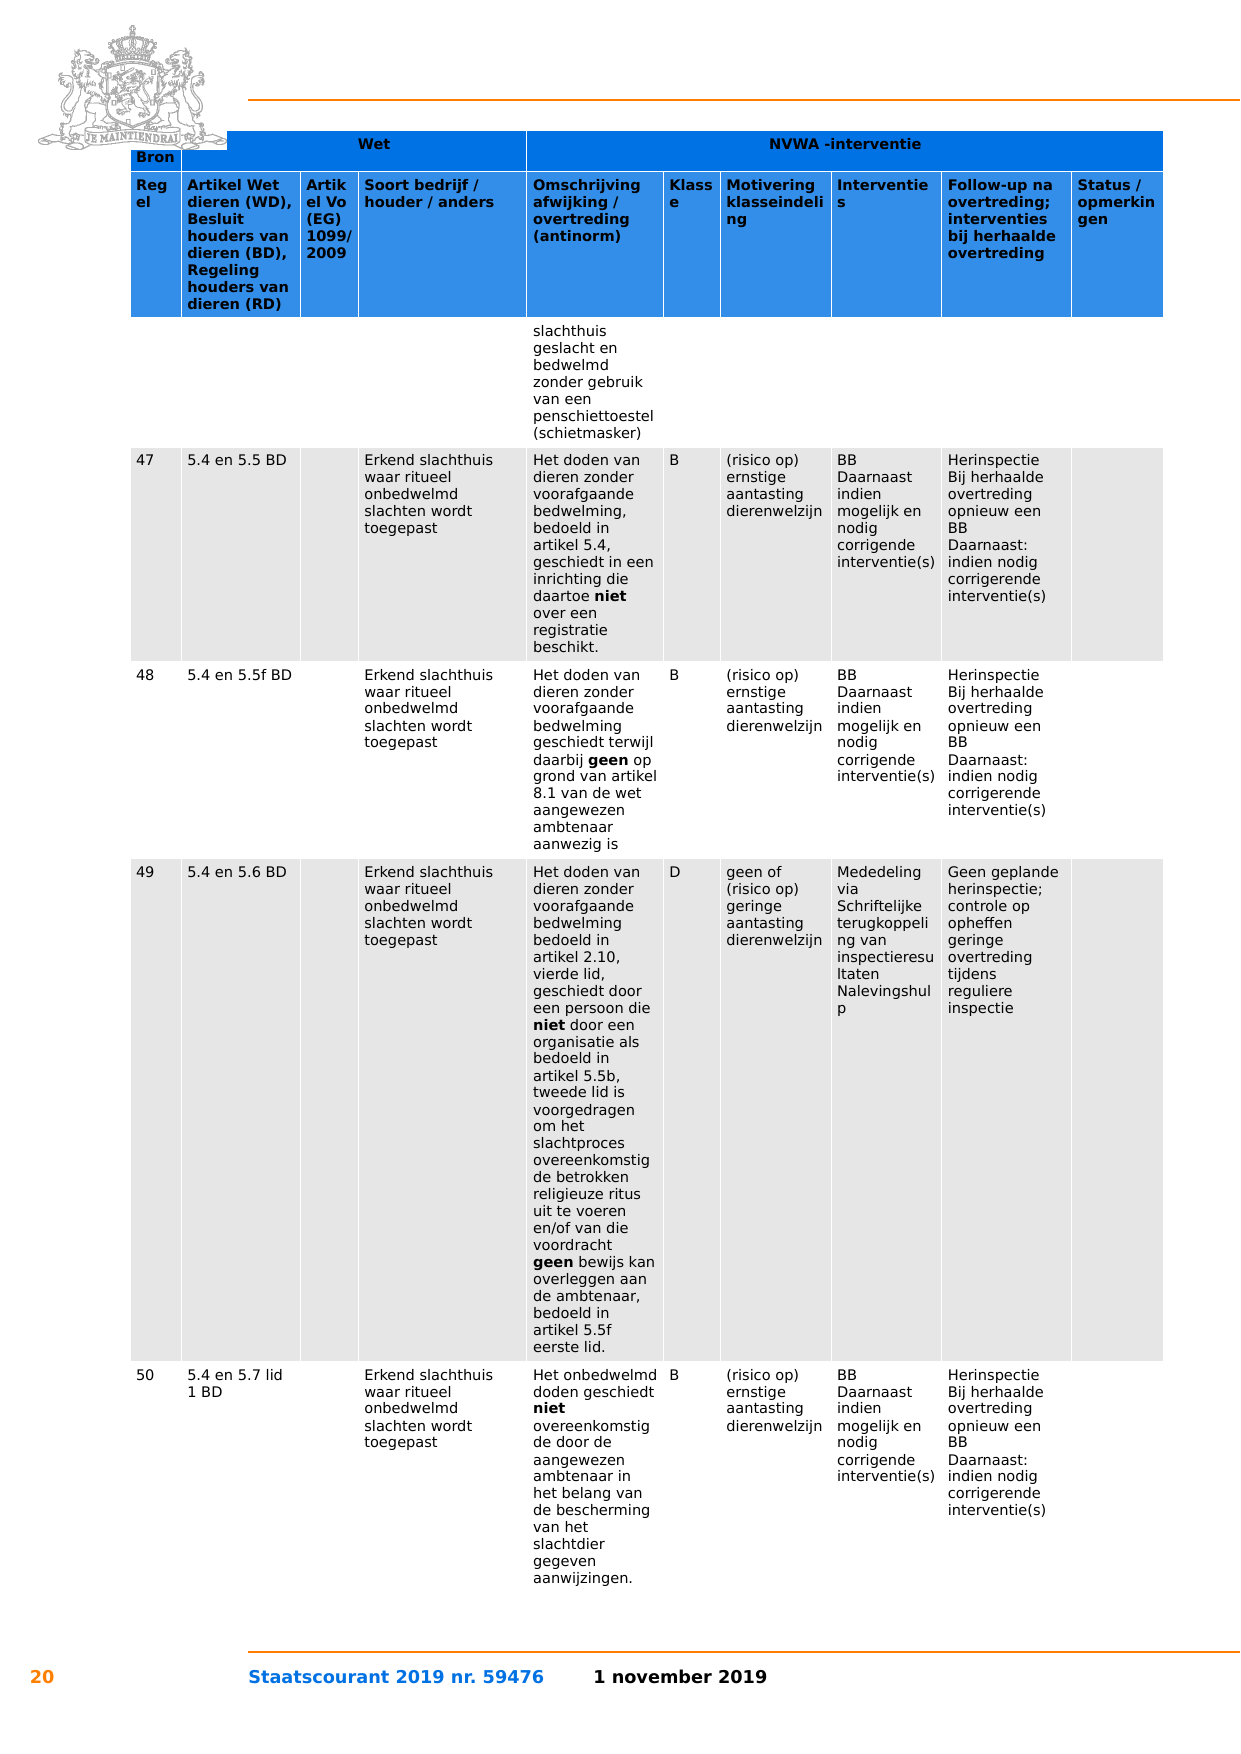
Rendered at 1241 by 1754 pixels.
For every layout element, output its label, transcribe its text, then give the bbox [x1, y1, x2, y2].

table_cell [832, 318, 941, 447]
table_cell [359, 318, 526, 447]
table_cell [131, 318, 181, 447]
table_header Bron [131, 150, 181, 171]
table_cell [182, 318, 300, 447]
table_cell 47 [131, 448, 181, 661]
table_cell Follow-up na overtreding; interventies bij herhaalde overtreding [942, 172, 1071, 317]
table_cell 5.4 en 5.5 BD [182, 448, 300, 661]
table_cell geen of (risico op) geringe aantasting dierenwelzijn [721, 859, 831, 1361]
table_cell Erkend slachthuis waar ritueel onbedwelmd slachten wordt toegepast [359, 1362, 526, 1592]
table_cell 5.4 en 5.6 BD [182, 859, 300, 1361]
table_cell 50 [131, 1362, 181, 1592]
table_cell BB Daarnaast indien mogelijk en nodig corrigende interventie(s) [832, 448, 941, 661]
table_cell 49 [131, 859, 181, 1361]
table_cell (risico op) ernstige aantasting dierenwelzijn [721, 1362, 831, 1592]
table_cell [1072, 662, 1163, 858]
table_cell Omschrijving afwijking / overtreding (antinorm) [527, 172, 663, 317]
table_cell B [664, 662, 720, 858]
table_cell Soort bedrijf / houder / anders [359, 172, 526, 317]
table_cell [1072, 1362, 1163, 1592]
table_cell slachthuis geslacht en bedwelmd zonder gebruik van een penschiettoestel (schietmasker) [527, 318, 663, 447]
table_cell Herinspectie Bij herhaalde overtreding opnieuw een BB Daarnaast: indien nodig corrigerende interventie(s) [942, 448, 1071, 661]
table_header Wet [182, 131, 526, 171]
picture [38, 25, 227, 150]
table_cell [301, 662, 358, 858]
table_cell Interventies [832, 172, 941, 317]
table_cell [664, 318, 720, 447]
table_cell (risico op) ernstige aantasting dierenwelzijn [721, 662, 831, 858]
table_cell B [664, 448, 720, 661]
table_cell Artikel Vo (EG) 1099/ 2009 [301, 172, 358, 317]
table_cell Geen geplande herinspectie; controle op opheffen geringe overtreding tijdens reguliere inspectie [942, 859, 1071, 1361]
table_cell D [664, 859, 720, 1361]
table_cell Het doden van dieren zonder voorafgaande bedwelming, bedoeld in artikel 5.4, geschiedt in een inrichting die daartoe niet over een registratie beschikt. [527, 448, 663, 661]
table_cell 48 [131, 662, 181, 858]
table_header NVWA -interventie [527, 131, 1163, 171]
table_cell Het onbedwelmd doden geschiedt niet overeenkomstig de door de aangewezen ambtenaar in het belang van de bescherming van het slachtdier gegeven aanwijzingen. [527, 1362, 663, 1592]
table_cell Herinspectie Bij herhaalde overtreding opnieuw een BB Daarnaast: indien nodig corrigerende interventie(s) [942, 1362, 1071, 1592]
table_cell 5.4 en 5.7 lid 1 BD [182, 1362, 300, 1592]
table_cell 5.4 en 5.5f BD [182, 662, 300, 858]
table_cell Artikel Wet dieren (WD), Besluit houders van dieren (BD), Regeling houders van dieren (RD) [182, 172, 300, 317]
table_cell [301, 448, 358, 661]
table_cell Regel [131, 172, 181, 317]
table_cell Het doden van dieren zonder voorafgaande bedwelming bedoeld in artikel 2.10, vierde lid, geschiedt door een persoon die niet door een organisatie als bedoeld in artikel 5.5b, tweede lid is voorgedragen om het slachtproces overeenkomstig de betrokken religieuze ritus uit te voeren en/of van die voordracht geen bewijs kan overleggen aan de ambtenaar, bedoeld in artikel 5.5f eerste lid. [527, 859, 663, 1361]
table_cell [1072, 318, 1163, 447]
table_cell Erkend slachthuis waar ritueel onbedwelmd slachten wordt toegepast [359, 448, 526, 661]
table_cell BB Daarnaast indien mogelijk en nodig corrigende interventie(s) [832, 1362, 941, 1592]
table_cell Erkend slachthuis waar ritueel onbedwelmd slachten wordt toegepast [359, 859, 526, 1361]
table_cell BB Daarnaast indien mogelijk en nodig corrigende interventie(s) [832, 662, 941, 858]
table_cell Het doden van dieren zonder voorafgaande bedwelming geschiedt terwijl daarbij geen op grond van artikel 8.1 van de wet aangewezen ambtenaar aanwezig is [527, 662, 663, 858]
table_cell B [664, 1362, 720, 1592]
table_cell [721, 318, 831, 447]
table_cell [1072, 448, 1163, 661]
table_cell Status / opmerkingen [1072, 172, 1163, 317]
table_cell (risico op) ernstige aantasting dierenwelzijn [721, 448, 831, 661]
table_cell [1072, 859, 1163, 1361]
table_cell Motivering klasseindeling [721, 172, 831, 317]
table_cell [301, 318, 358, 447]
table_cell Herinspectie Bij herhaalde overtreding opnieuw een BB Daarnaast: indien nodig corrigerende interventie(s) [942, 662, 1071, 858]
table_cell [942, 318, 1071, 447]
table_cell Klasse [664, 172, 720, 317]
table_cell [301, 1362, 358, 1592]
table_cell [301, 859, 358, 1361]
table_cell Mededeling via Schriftelijke terugkoppeling van inspectieresultaten Nalevingshulp [832, 859, 941, 1361]
table_cell Erkend slachthuis waar ritueel onbedwelmd slachten wordt toegepast [359, 662, 526, 858]
